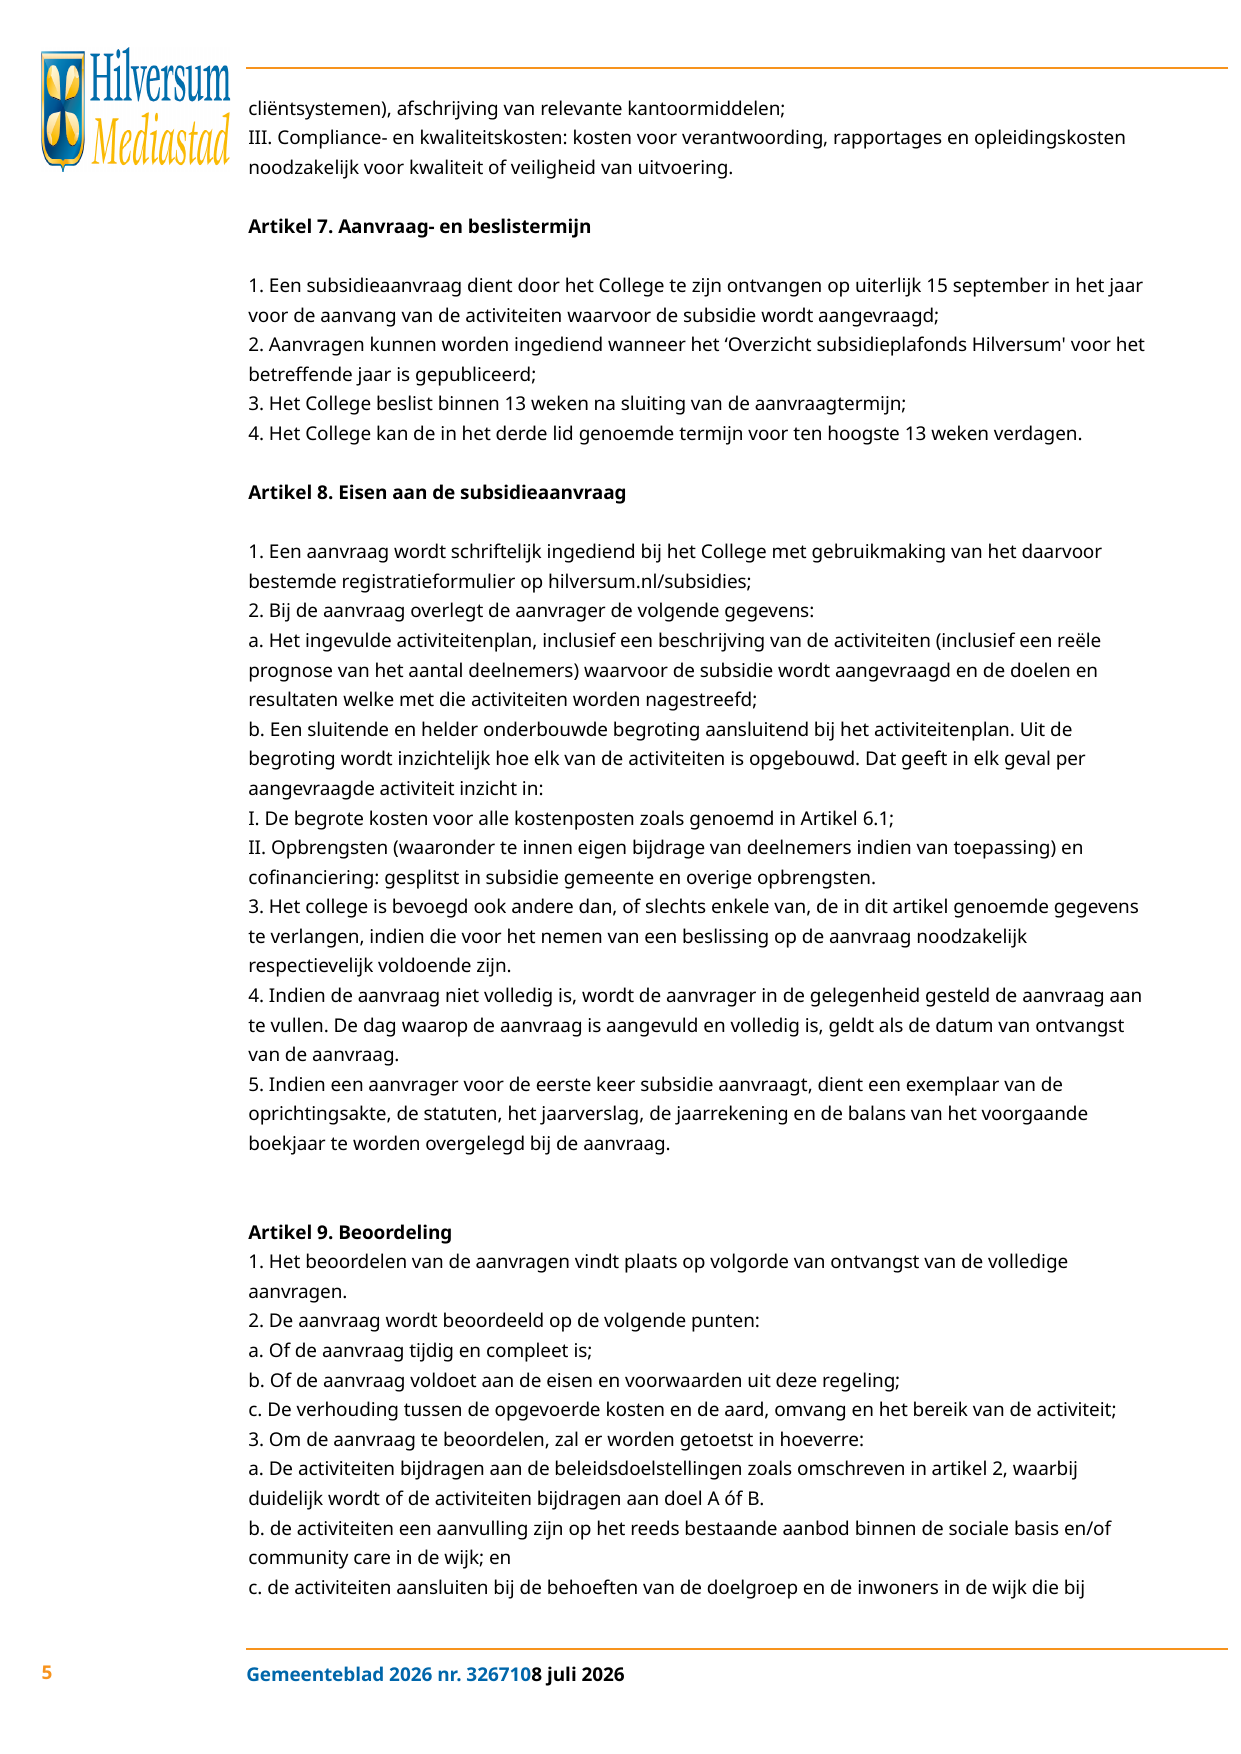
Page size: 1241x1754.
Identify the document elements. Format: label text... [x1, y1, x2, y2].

text a. De activiteiten bijdragen aan de beleidsdoelstellingen zoals omschreven in artikel 2, waarbij duidelijk wordt of de activiteiten bijdragen aan doel A óf B. [248, 1456, 1152, 1511]
text 2. De aanvraag wordt beoordeeld op de volgende punten: [248, 1308, 1152, 1333]
text cliëntsystemen), afschrijving van relevante kantoormiddelen; [248, 95, 1152, 121]
text c. de activiteiten aansluiten bij de behoeften van de doelgroep en de inwoners in de wijk die bij [248, 1574, 1152, 1600]
text III. Compliance- en kwaliteitskosten: kosten voor verantwoording, rapportages en opleidingskosten noodzakelijk voor kwaliteit of veiligheid van uitvoering. [248, 124, 1152, 180]
text c. De verhouding tussen de opgevoerde kosten en de aard, omvang en het bereik van de activiteit; [248, 1396, 1152, 1422]
text b. Of de aanvraag voldoet aan de eisen en voorwaarden uit deze regeling; [248, 1367, 1152, 1393]
text I. De begrote kosten voor alle kostenposten zoals genoemd in Artikel 6.1; [248, 805, 1152, 831]
text 1. Een subsidieaanvraag dient door het College te zijn ontvangen op uiterlijk 15 september in het jaar voor de aanvang van de activiteiten waarvoor de subsidie wordt aangevraagd; [248, 272, 1152, 328]
text b. Een sluitende en helder onderbouwde begroting aansluitend bij het activiteitenplan. Uit de begroting wordt inzichtelijk hoe elk van de activiteiten is opgebouwd. Dat geeft in elk geval per aangevraagde activiteit inzicht in: [248, 716, 1152, 801]
text Artikel 8. Eisen aan de subsidieaanvraag [248, 479, 1152, 505]
text 2. Aanvragen kunnen worden ingediend wanneer het ‘Overzicht subsidieplafonds Hilversum' voor het betreffende jaar is gepubliceerd; [248, 331, 1152, 387]
text 1. Het beoordelen van de aanvragen vindt plaats op volgorde van ontvangst van de volledige aanvragen. [248, 1248, 1152, 1304]
text II. Opbrengsten (waaronder te innen eigen bijdrage van deelnemers indien van toepassing) en cofinanciering: gesplitst in subsidie gemeente en overige opbrengsten. [248, 834, 1152, 890]
text Artikel 7. Aanvraag- en beslistermijn [248, 213, 1152, 239]
text 2. Bij de aanvraag overlegt de aanvrager de volgende gegevens: [248, 598, 1152, 623]
picture [41, 47, 231, 172]
text 3. Om de aanvraag te beoordelen, zal er worden getoetst in hoeverre: [248, 1426, 1152, 1452]
text 3. Het College beslist binnen 13 weken na sluiting van de aanvraagtermijn; [248, 391, 1152, 416]
text 3. Het college is bevoegd ook andere dan, of slechts enkele van, de in dit artikel genoemde gegevens te verlangen, indien die voor het nemen van een beslissing op de aanvraag noodzakelijk respectievelijk voldoende zijn. [248, 893, 1152, 978]
text a. Of de aanvraag tijdig en compleet is; [248, 1337, 1152, 1363]
text 4. Het College kan de in het derde lid genoemde termijn voor ten hoogste 13 weken verdagen. [248, 420, 1152, 446]
text Artikel 9. Beoordeling [248, 1219, 1152, 1245]
text a. Het ingevulde activiteitenplan, inclusief een beschrijving van de activiteiten (inclusief een reële prognose van het aantal deelnemers) waarvoor de subsidie wordt aangevraagd en de doelen en resultaten welke met die activiteiten worden nagestreefd; [248, 627, 1152, 712]
text 4. Indien de aanvraag niet volledig is, wordt de aanvrager in de gelegenheid gesteld de aanvraag aan te vullen. De dag waarop de aanvraag is aangevuld en volledig is, geldt als de datum van ontvangst van de aanvraag. [248, 982, 1152, 1067]
text b. de activiteiten een aanvulling zijn op het reeds bestaande aanbod binnen de sociale basis en/of community care in de wijk; en [248, 1515, 1152, 1570]
text 1. Een aanvraag wordt schriftelijk ingediend bij het College met gebruikmaking van het daarvoor bestemde registratieformulier op hilversum.nl/subsidies; [248, 538, 1152, 594]
text 5. Indien een aanvrager voor de eerste keer subsidie aanvraagt, dient een exemplaar van de oprichtingsakte, de statuten, het jaarverslag, de jaarrekening en de balans van het voorgaande boekjaar te worden overgelegd bij de aanvraag. [248, 1071, 1152, 1156]
